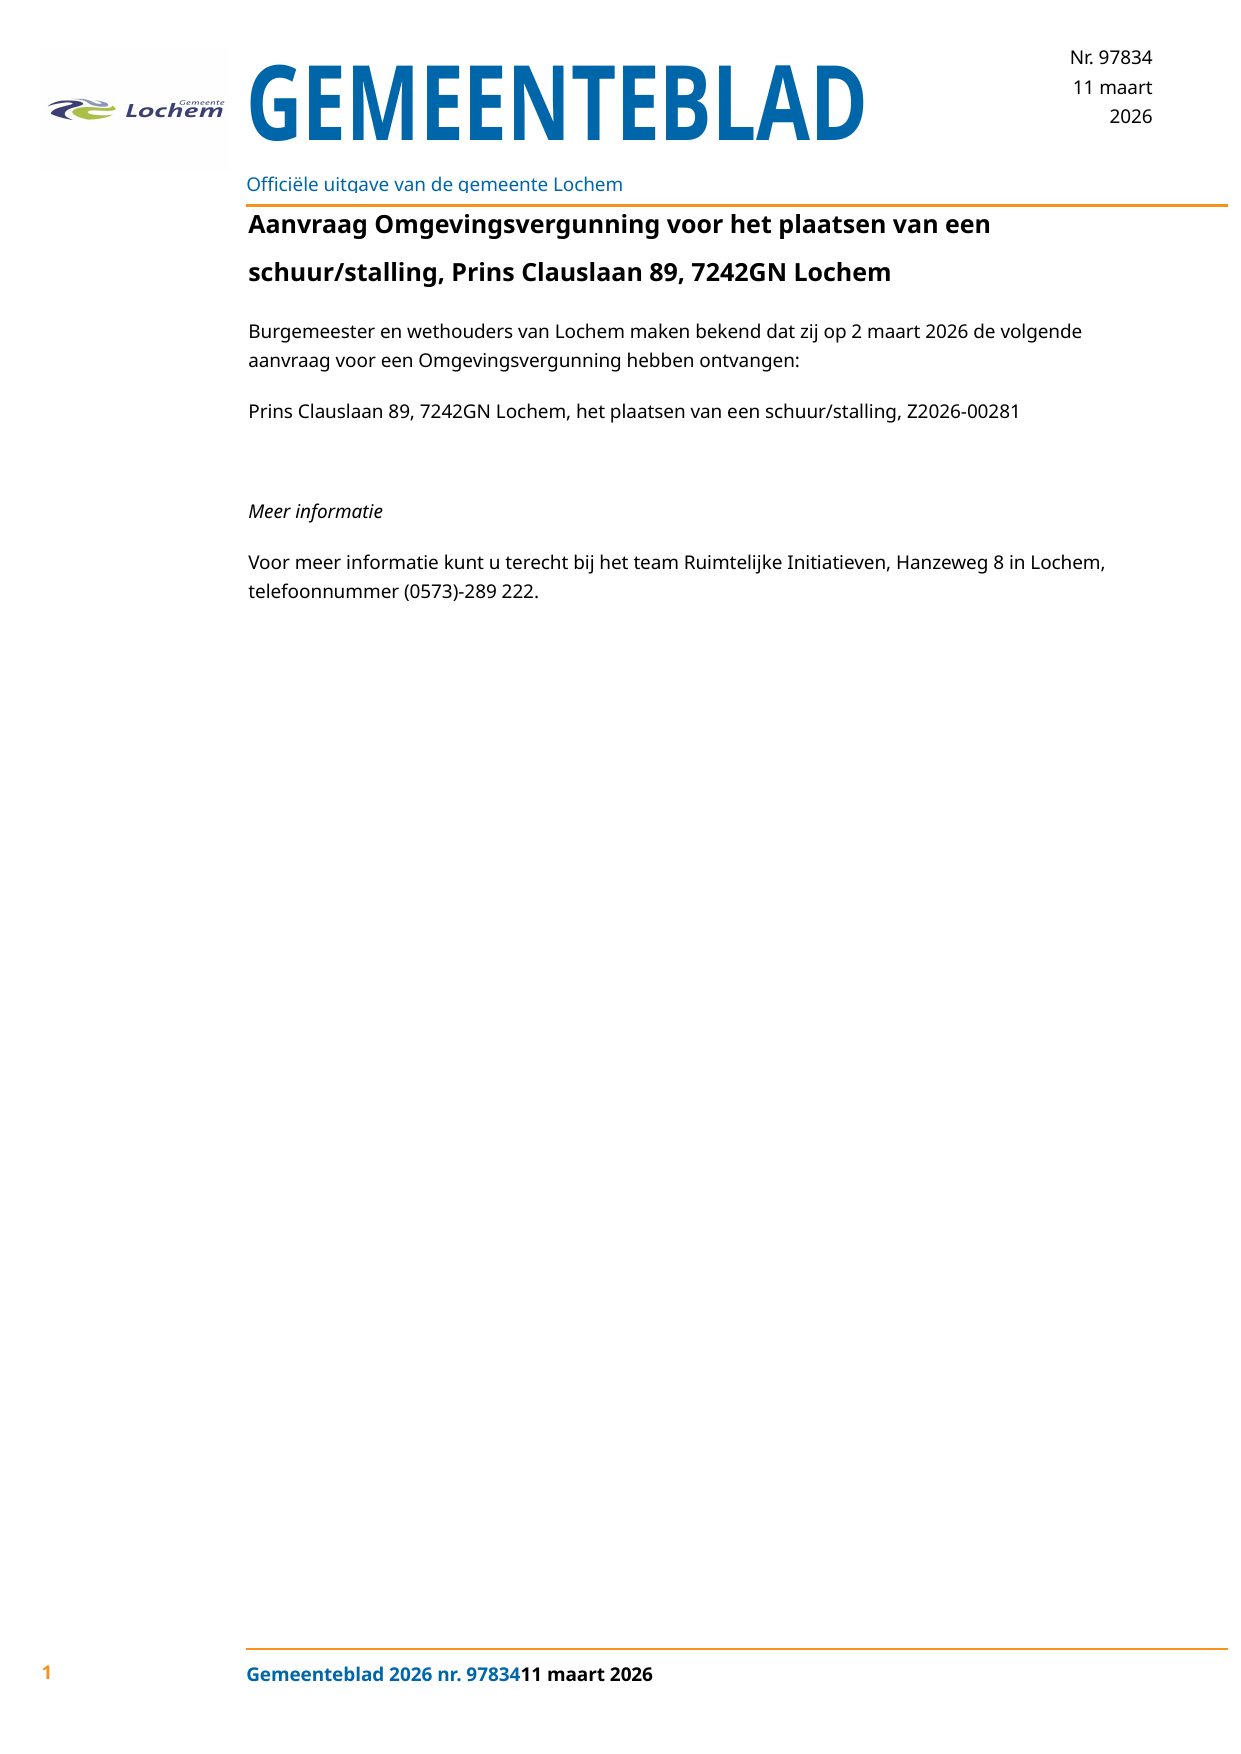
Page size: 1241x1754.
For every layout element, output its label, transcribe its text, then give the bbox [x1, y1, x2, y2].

picture [41, 47, 231, 172]
text Burgemeester en wethouders van Lochem maken bekend dat zij op 2 maart 2026 de volgende aanvraag voor een Omgevingsvergunning hebben ontvangen: [248, 318, 1152, 373]
text Prins Clauslaan 89, 7242GN Lochem, het plaatsen van een schuur/stalling, Z2026-00281 [248, 398, 1152, 424]
text Voor meer informatie kunt u terecht bij het team Ruimtelijke Initiatieven, Hanzeweg 8 in Lochem, telefoonnummer (0573)-289 222. [248, 549, 1152, 604]
text Meer informatie [248, 499, 1152, 524]
text Aanvraag Omgevingsvergunning voor het plaatsen van een schuur/stalling, Prins Clauslaan 89, 7242GN Lochem [248, 207, 1152, 288]
